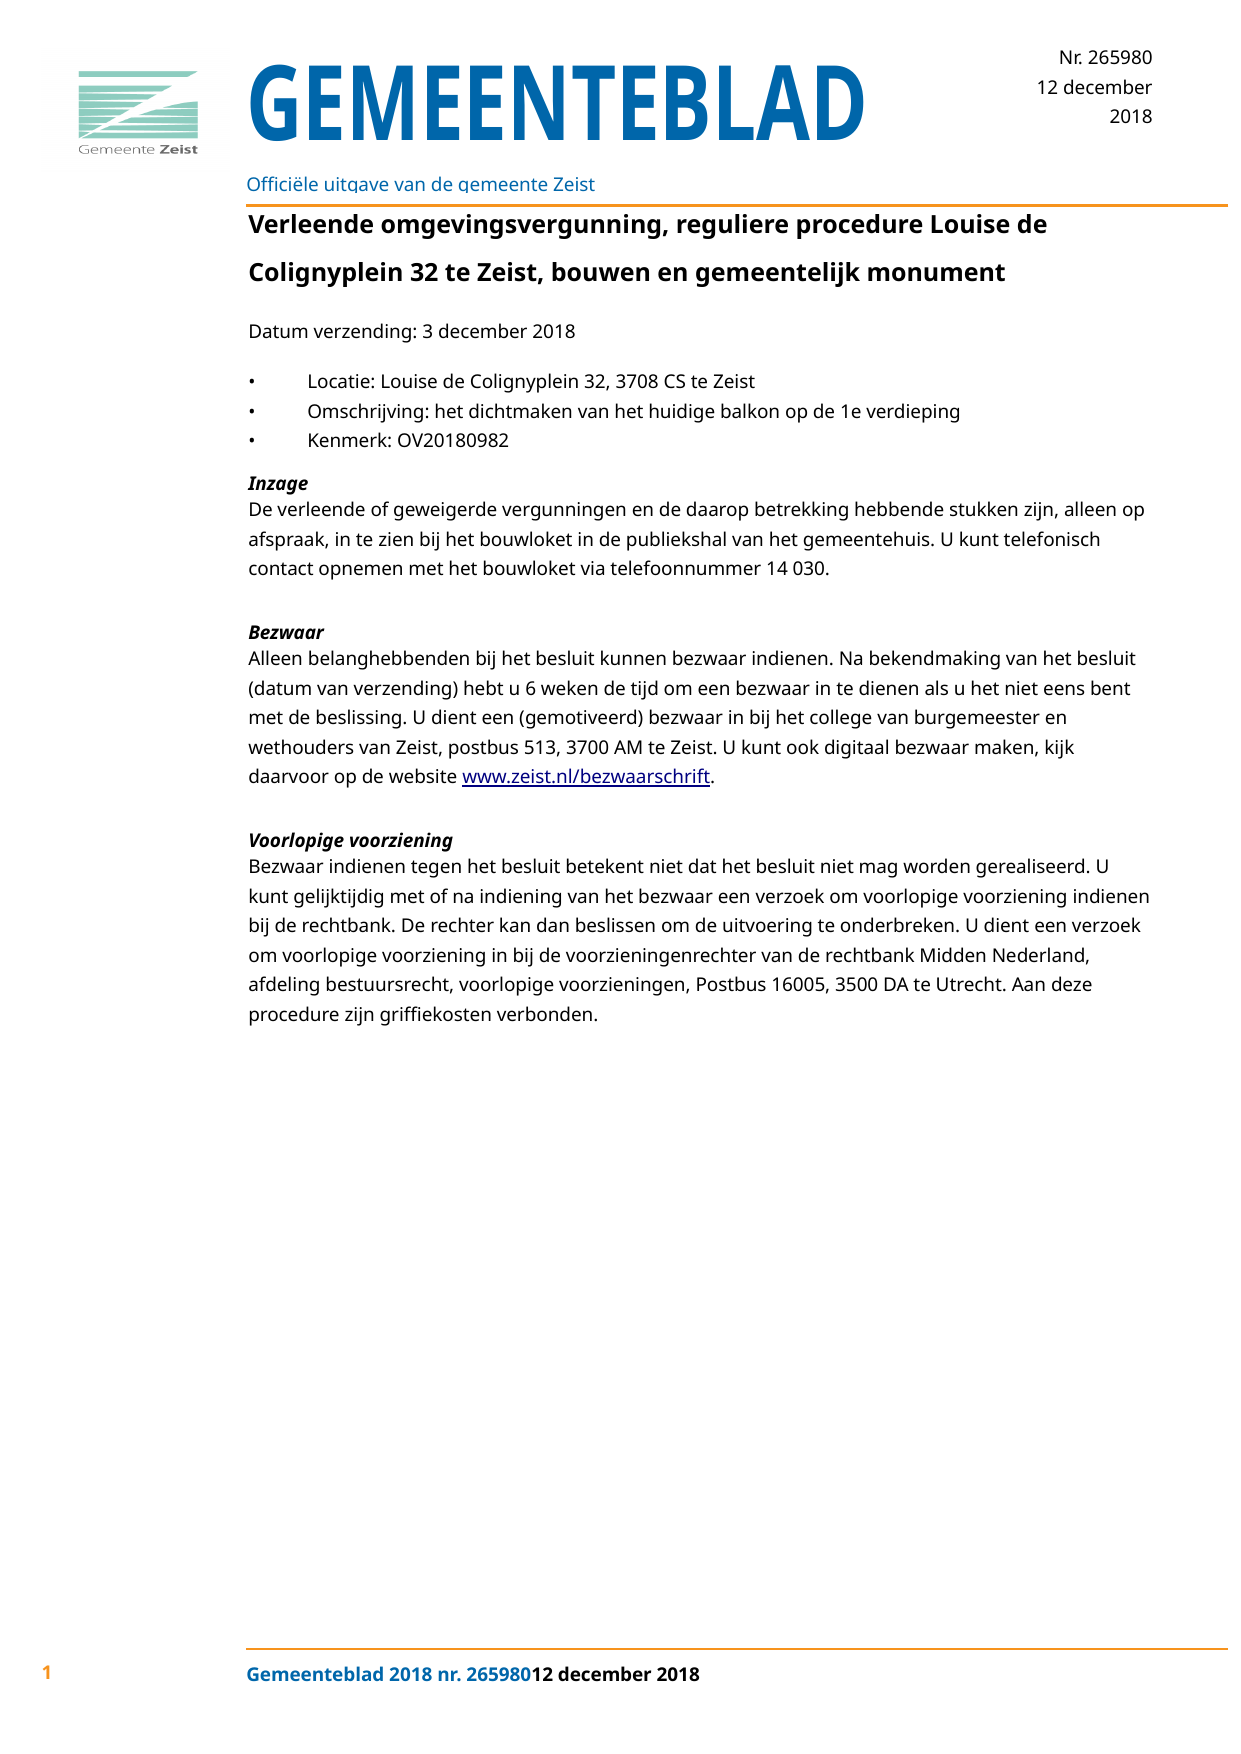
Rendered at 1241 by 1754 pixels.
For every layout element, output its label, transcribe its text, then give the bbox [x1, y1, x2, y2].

list Kenmerk: OV20180982 [248, 427, 1152, 453]
text Bezwaar [248, 619, 1152, 645]
text Bezwaar indienen tegen het besluit betekent niet dat het besluit niet mag worden gerealiseerd. U kunt gelijktijdig met of na indiening van het bezwaar een verzoek om voorlopige voorziening indienen bij de rechtbank. De rechter kan dan beslissen om de uitvoering te onderbreken. U dient een verzoek om voorlopige voorziening in bij de voorzieningenrechter van de rechtbank Midden Nederland, afdeling bestuursrecht, voorlopige voorzieningen, Postbus 16005, 3500 DA te Utrecht. Aan deze procedure zijn griffiekosten verbonden. [248, 853, 1152, 1027]
picture [41, 47, 231, 172]
text De verleende of geweigerde vergunningen en de daarop betrekking hebbende stukken zijn, alleen op afspraak, in te zien bij het bouwloket in de publiekshal van het gemeentehuis. U kunt telefonisch contact opnemen met het bouwloket via telefoonnummer 14 030. [248, 496, 1152, 581]
text Verleende omgevingsvergunning, reguliere procedure Louise de Colignyplein 32 te Zeist, bouwen en gemeentelijk monument [248, 207, 1152, 288]
text Voorlopige voorziening [248, 827, 1152, 853]
text Datum verzending: 3 december 2018 [248, 318, 1152, 344]
text Alleen belanghebbenden bij het besluit kunnen bezwaar indienen. Na bekendmaking van het besluit (datum van verzending) hebt u 6 weken de tijd om een bezwaar in te dienen als u het niet eens bent met de beslissing. U dient een (gemotiveerd) bezwaar in bij het college van burgemeester en wethouders van Zeist, postbus 513, 3700 AM te Zeist. U kunt ook digitaal bezwaar maken, kijk daarvoor op de website www.zeist.nl/bezwaarschrift. [248, 645, 1152, 789]
text Inzage [248, 471, 1152, 496]
list Omschrijving: het dichtmaken van het huidige balkon op de 1e verdieping [248, 398, 1152, 424]
list Locatie: Louise de Colignyplein 32, 3708 CS te Zeist [248, 368, 1152, 394]
